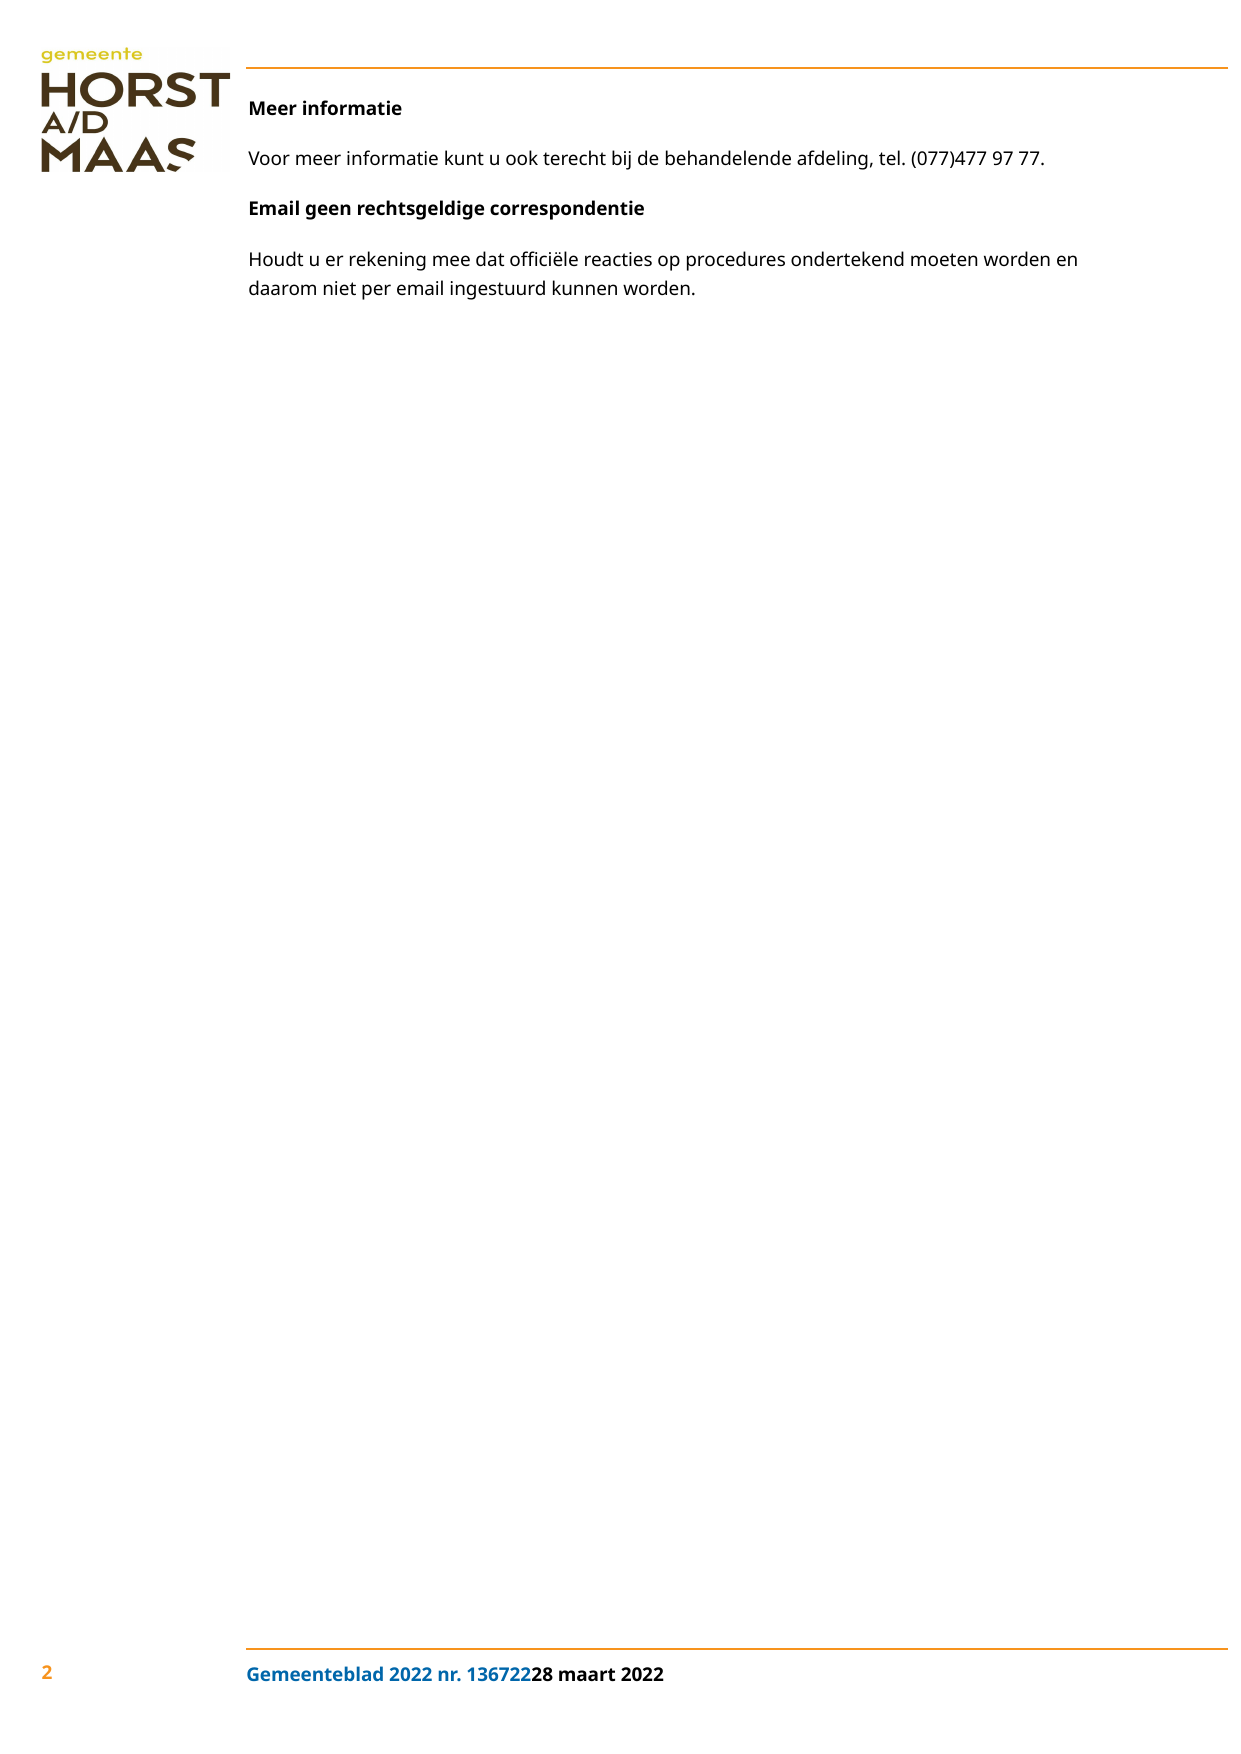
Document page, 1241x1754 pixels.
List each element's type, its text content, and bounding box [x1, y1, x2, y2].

text Houdt u er rekening mee dat officiële reacties op procedures ondertekend moeten worden en daarom niet per email ingestuurd kunnen worden. [248, 246, 1152, 301]
text Meer informatie [248, 95, 1152, 121]
text Voor meer informatie kunt u ook terecht bij de behandelende afdeling, tel. (077)477 97 77. [248, 145, 1152, 171]
text Email geen rechtsgeldige correspondentie [248, 196, 1152, 221]
picture [41, 47, 231, 172]
